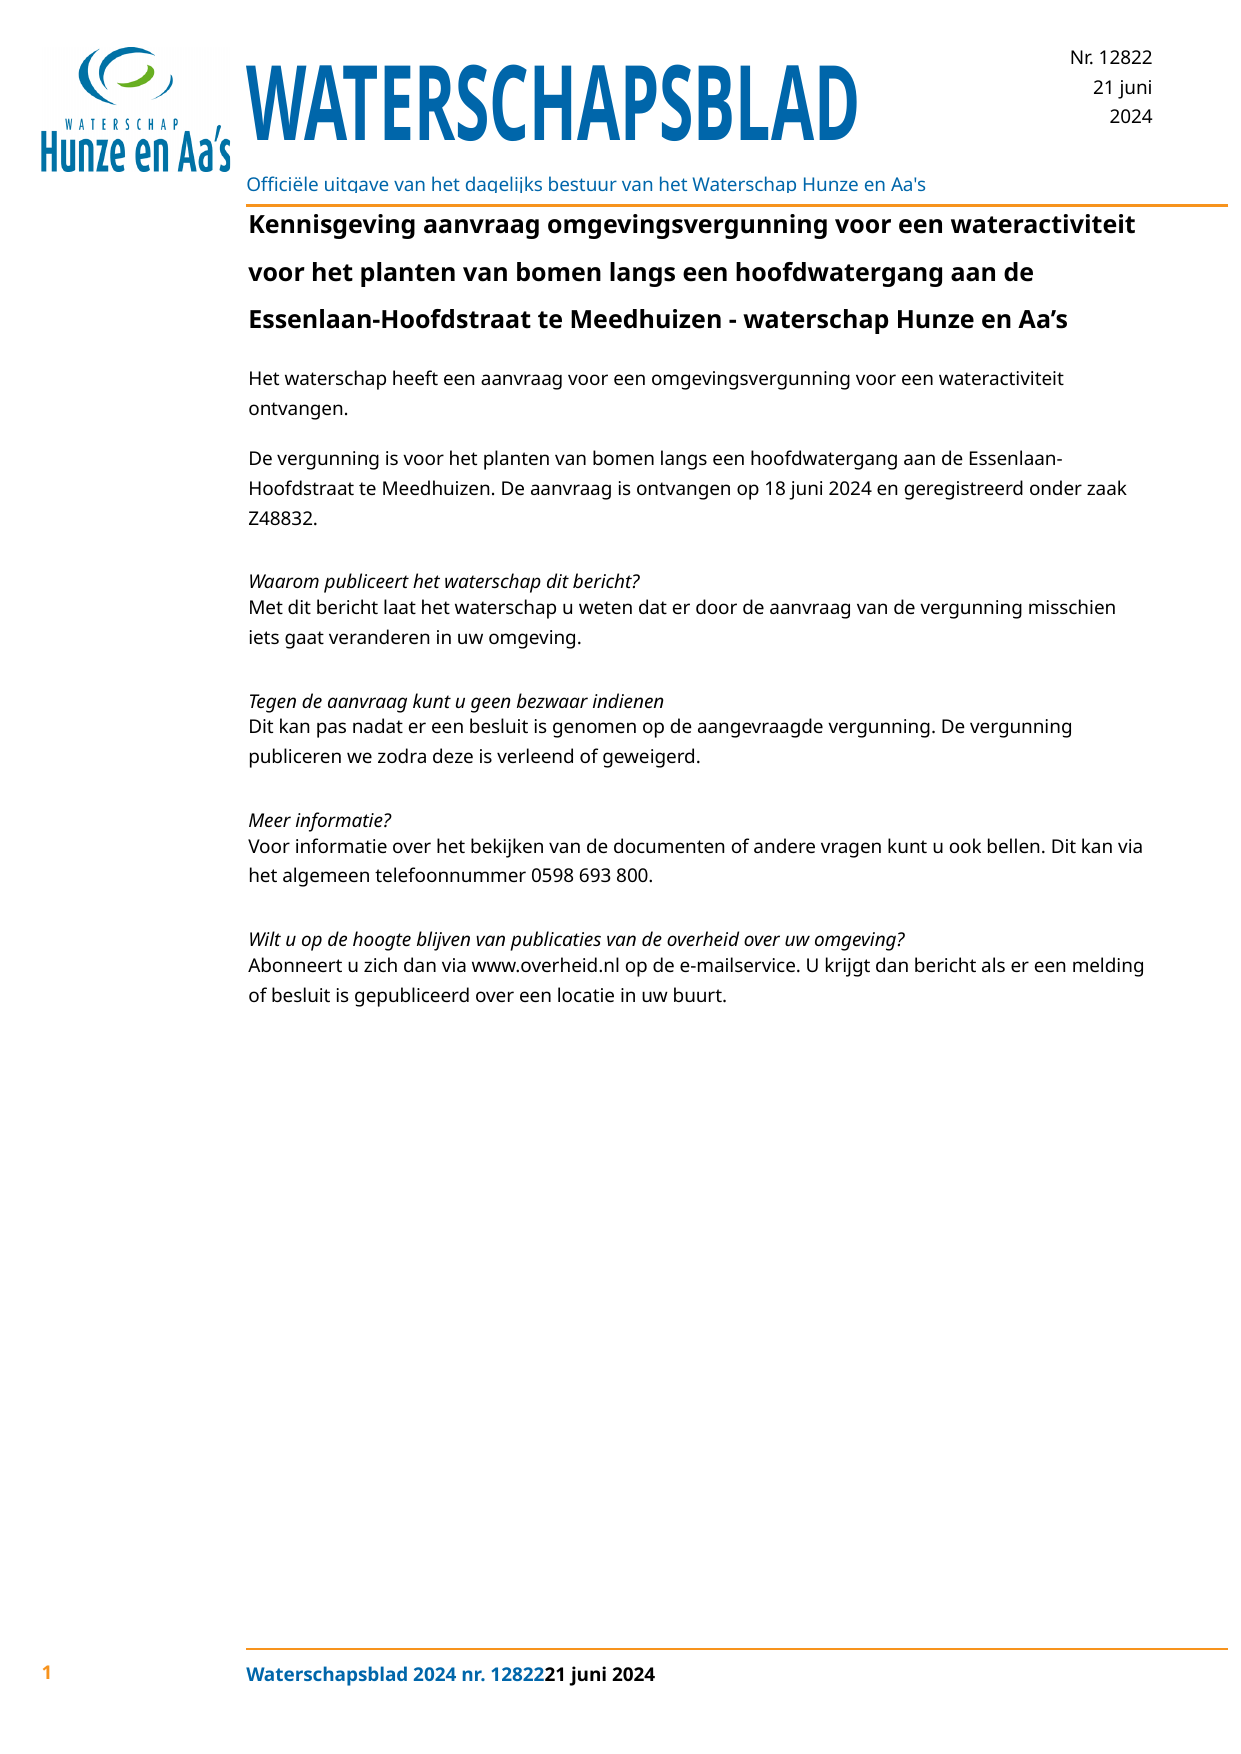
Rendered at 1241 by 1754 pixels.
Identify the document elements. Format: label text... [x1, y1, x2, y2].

picture [183, 163, 191, 172]
text Met dit bericht laat het waterschap u weten dat er door de aanvraag van de vergunning misschien iets gaat veranderen in uw omgeving. [248, 594, 1152, 650]
text Waarom publiceert het waterschap dit bericht? [248, 569, 1152, 594]
text De vergunning is voor het planten van bomen langs een hoofdwatergang aan de Essenlaan-Hoofdstraat te Meedhuizen. De aanvraag is ontvangen op 18 juni 2024 en geregistreerd onder zaak Z48832. [248, 446, 1152, 530]
text Voor informatie over het bekijken van de documenten of andere vragen kunt u ook bellen. Dit kan via het algemeen telefoonnummer 0598 693 800. [248, 833, 1152, 888]
picture [226, 145, 231, 156]
text Het waterschap heeft een aanvraag voor een omgevingsvergunning voor een wateractiviteit ontvangen. [248, 366, 1152, 421]
text Kennisgeving aanvraag omgevingsvergunning voor een wateractiviteit voor het planten van bomen langs een hoofdwatergang aan de Essenlaan-Hoofdstraat te Meedhuizen - waterschap Hunze en Aa’s [248, 207, 1152, 336]
text Abonneert u zich dan via www.overheid.nl op de e-mailservice. U krijgt dan bericht als er een melding of besluit is gepubliceerd over een locatie in uw buurt. [248, 952, 1152, 1007]
text Dit kan pas nadat er een besluit is genomen op de aangevraagde vergunning. De vergunning publiceren we zodra deze is verleend of geweigerd. [248, 714, 1152, 769]
picture [47, 154, 51, 172]
text Tegen de aanvraag kunt u geen bezwaar indienen [248, 688, 1152, 714]
text Meer informatie? [248, 807, 1152, 833]
picture [41, 47, 231, 172]
text Wilt u op de hoogte blijven van publicaties van de overheid over uw omgeving? [248, 926, 1152, 952]
